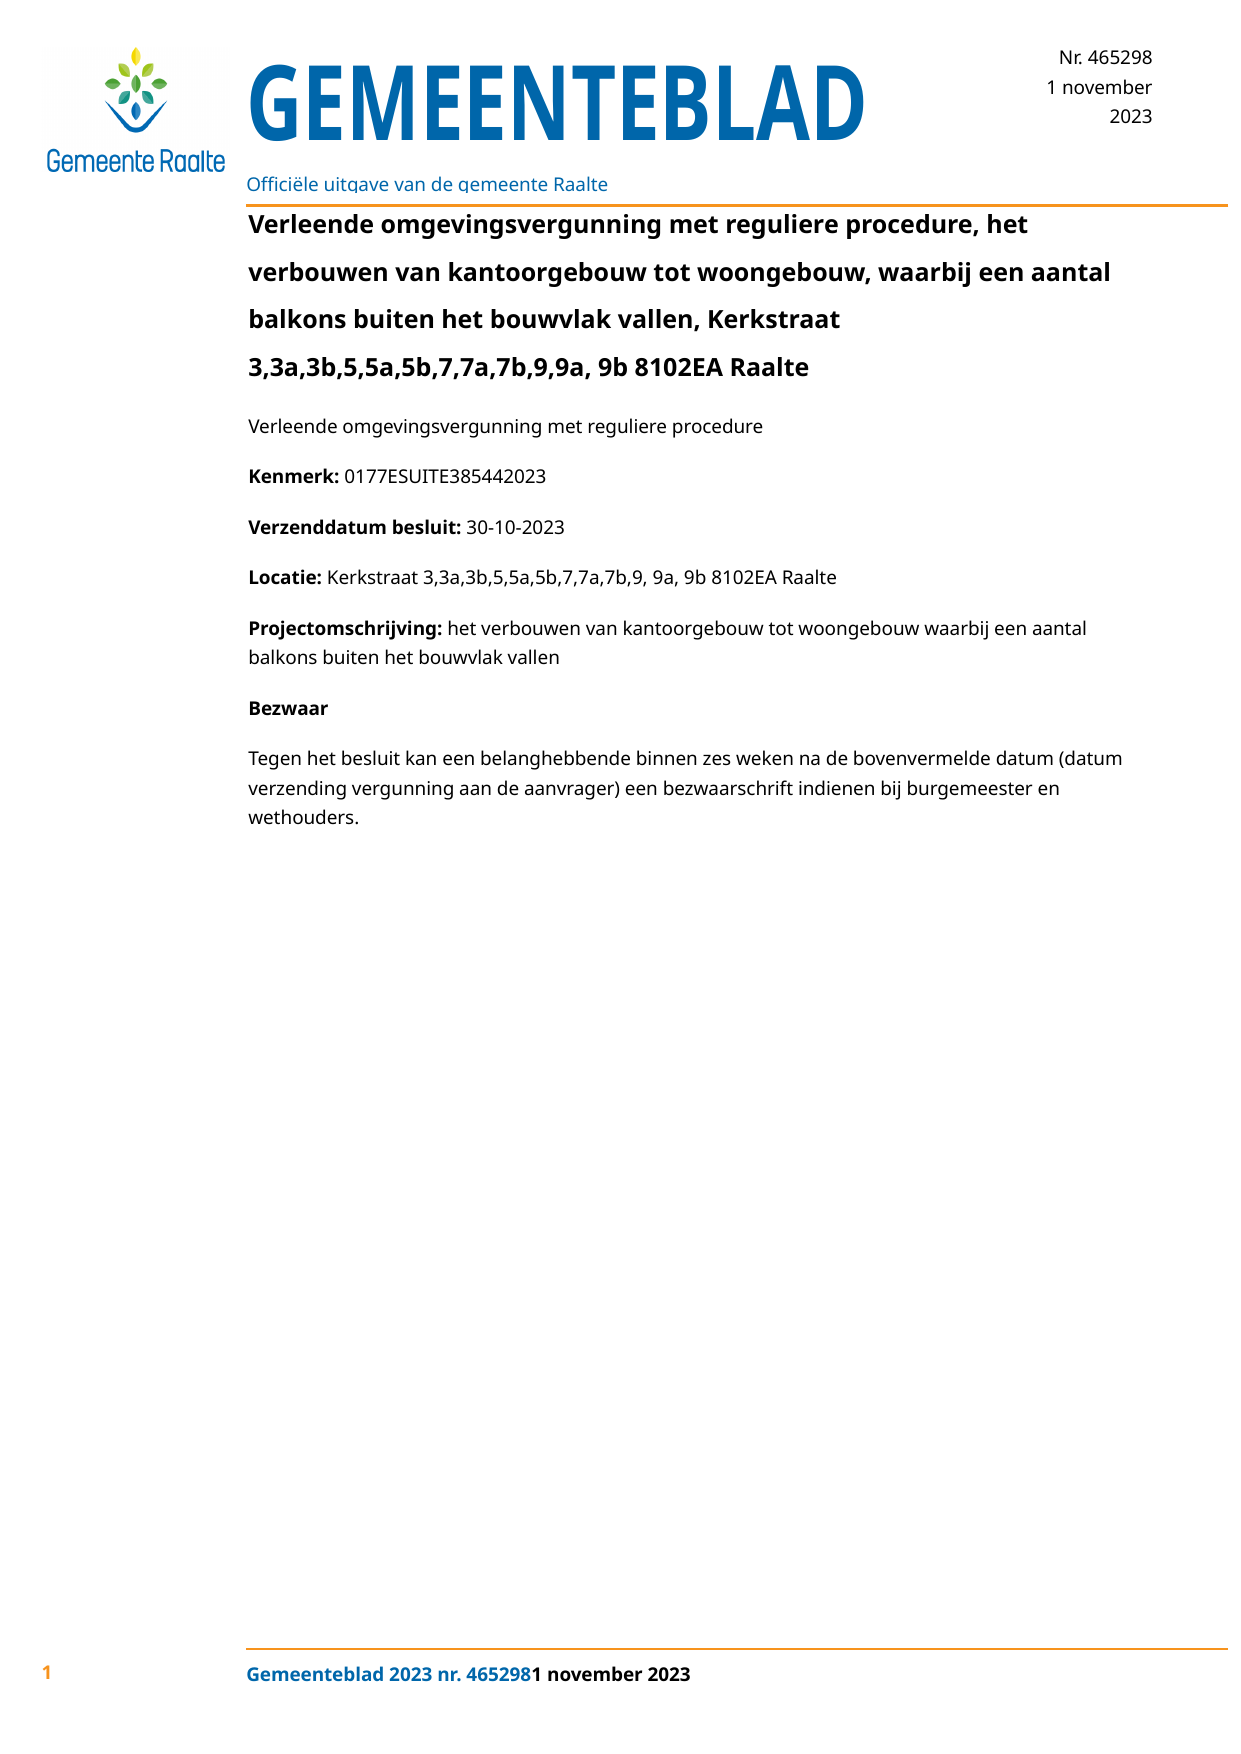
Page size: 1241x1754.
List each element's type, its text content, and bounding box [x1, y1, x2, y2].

text Tegen het besluit kan een belanghebbende binnen zes weken na de bovenvermelde datum (datum verzending vergunning aan de aanvrager) een bezwaarschrift indienen bij burgemeester en wethouders. [248, 745, 1152, 830]
text Verleende omgevingsvergunning met reguliere procedure, het verbouwen van kantoorgebouw tot woongebouw, waarbij een aantal balkons buiten het bouwvlak vallen, Kerkstraat 3,3a,3b,5,5a,5b,7,7a,7b,9,9a, 9b 8102EA Raalte [248, 207, 1152, 384]
text Locatie: Kerkstraat 3,3a,3b,5,5a,5b,7,7a,7b,9, 9a, 9b 8102EA Raalte [248, 564, 1152, 590]
text Verzenddatum besluit: 30-10-2023 [248, 514, 1152, 540]
text Projectomschrijving: het verbouwen van kantoorgebouw tot woongebouw waarbij een aantal balkons buiten het bouwvlak vallen [248, 615, 1152, 670]
text Bezwaar [248, 695, 1152, 721]
text Verleende omgevingsvergunning met reguliere procedure [248, 413, 1152, 439]
picture [41, 47, 231, 172]
text Kenmerk: 0177ESUITE385442023 [248, 463, 1152, 489]
